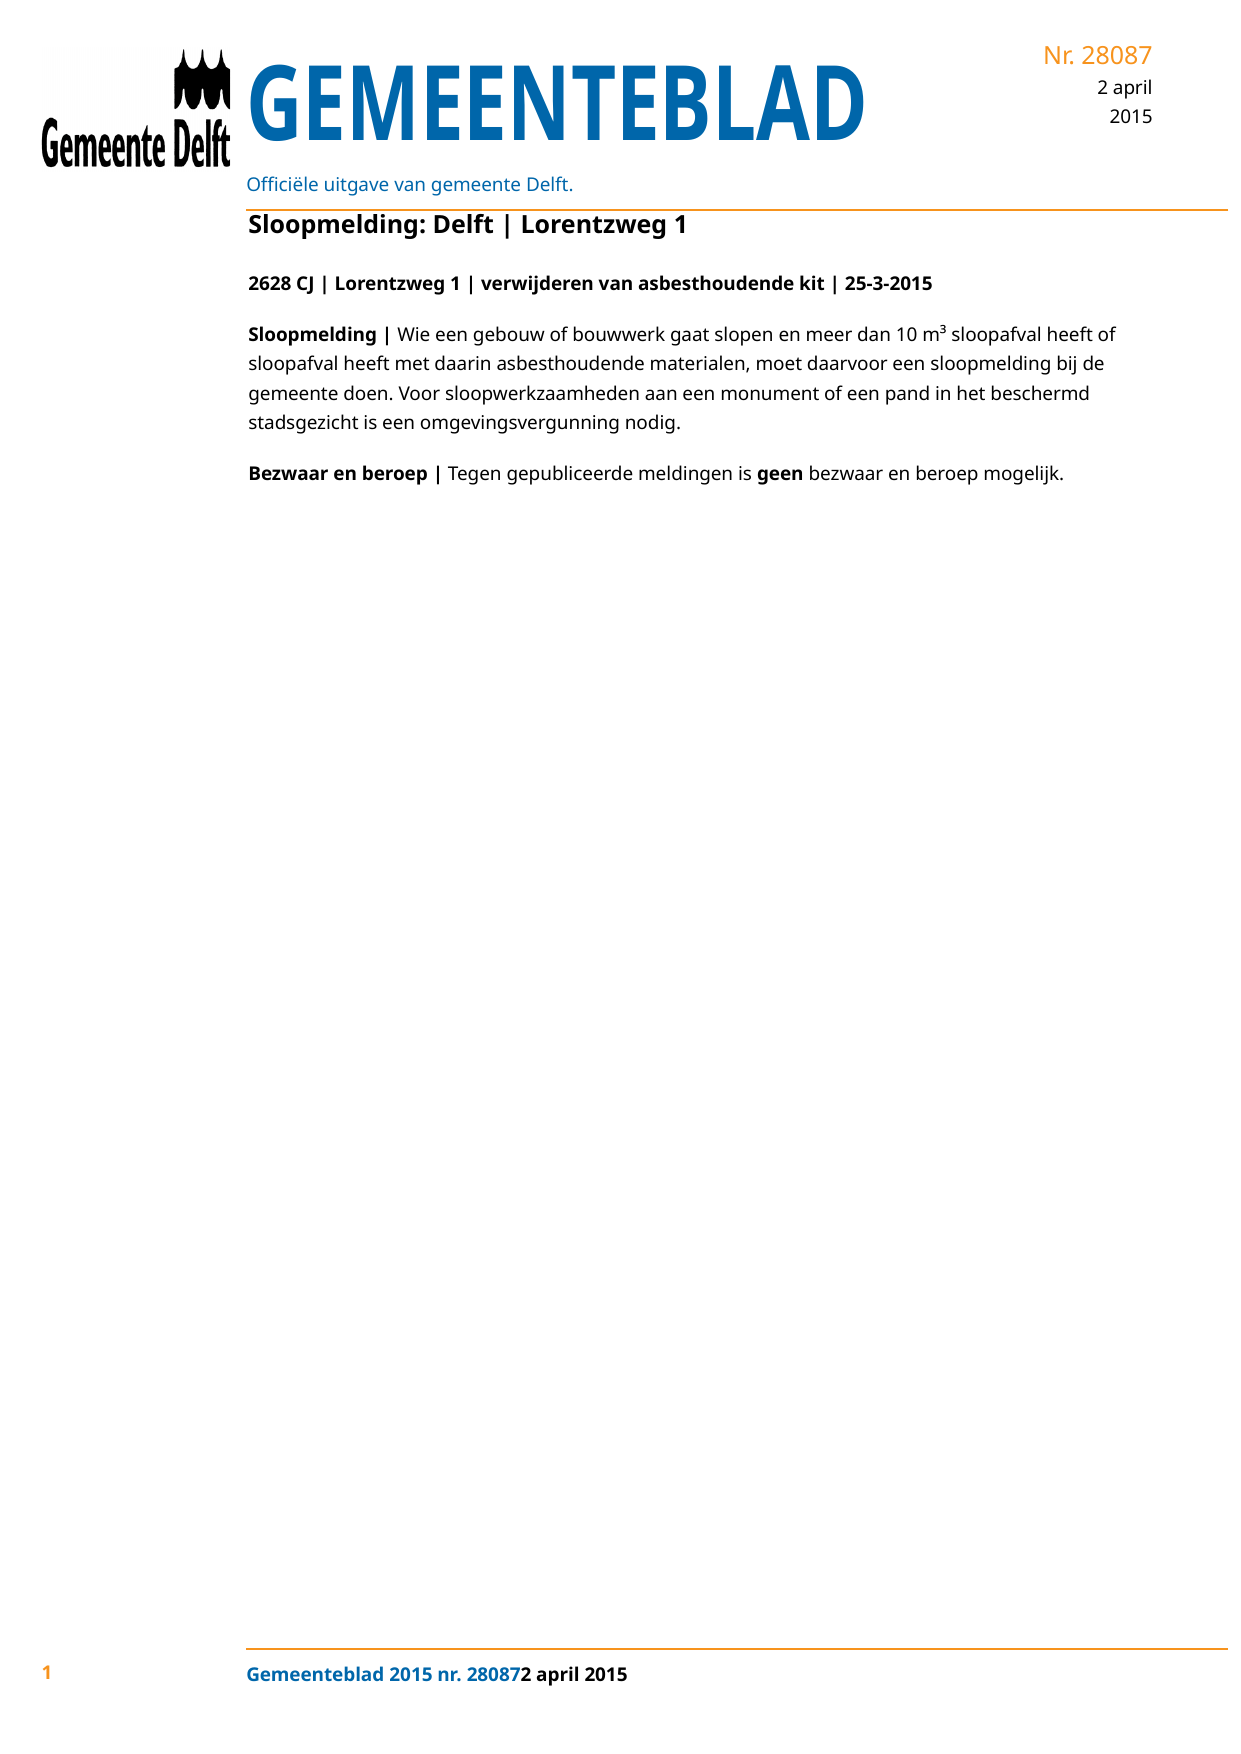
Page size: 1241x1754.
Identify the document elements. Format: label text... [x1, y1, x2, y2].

text 2628 CJ | Lorentzweg 1 | verwijderen van asbesthoudende kit | 25-3-2015 [248, 270, 1152, 296]
picture [41, 47, 231, 172]
text Sloopmelding: Delft | Lorentzweg 1 [248, 211, 1152, 241]
text Sloopmelding | Wie een gebouw of bouwwerk gaat slopen en meer dan 10 m³ sloopafval heeft of sloopafval heeft met daarin asbesthoudende materialen, moet daarvoor een sloopmelding bij de gemeente doen. Voor sloopwerkzaamheden aan een monument of een pand in het beschermd stadsgezicht is een omgevingsvergunning nodig. [248, 321, 1152, 435]
text Bezwaar en beroep | Tegen gepubliceerde meldingen is geen bezwaar en beroep mogelijk. [248, 460, 1152, 486]
